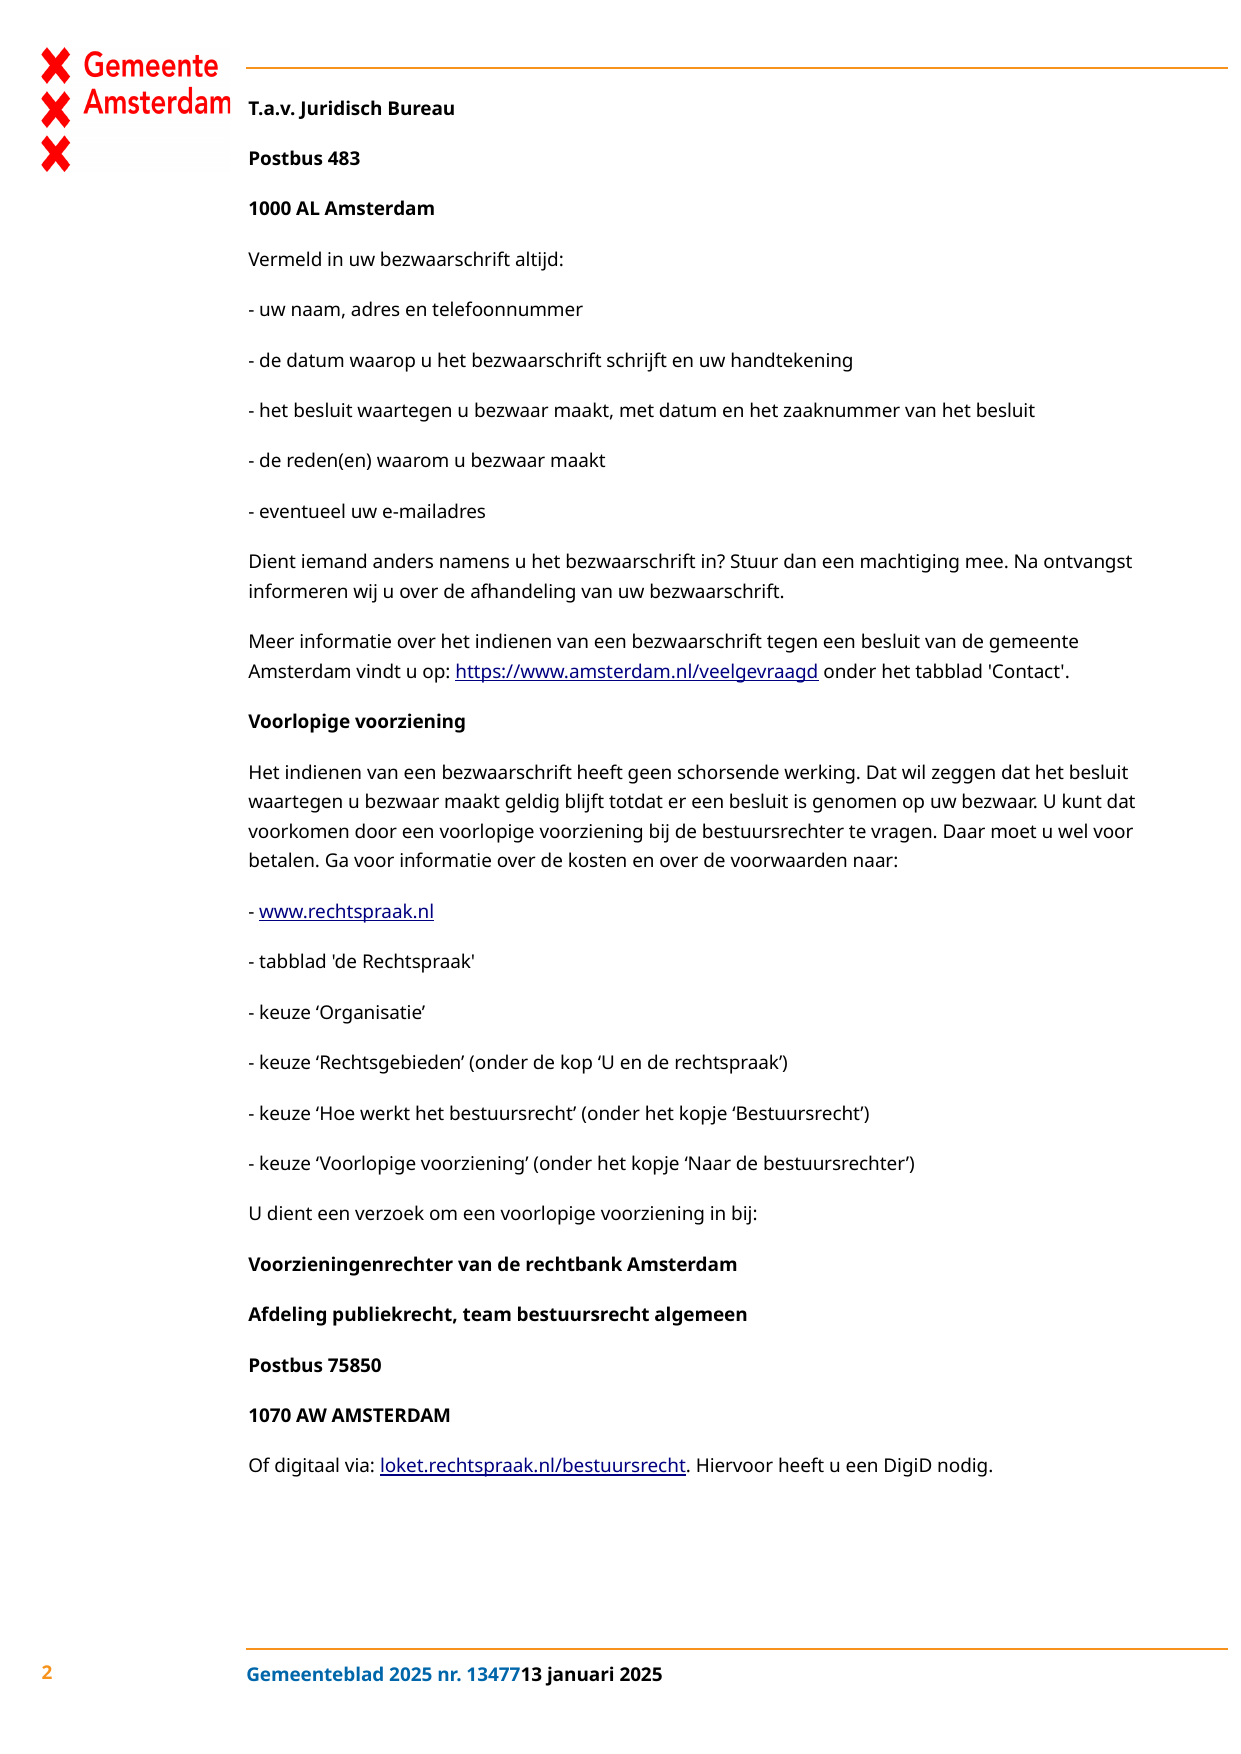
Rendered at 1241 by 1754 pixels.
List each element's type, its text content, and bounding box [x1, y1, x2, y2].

text U dient een verzoek om een voorlopige voorziening in bij: [248, 1201, 1152, 1226]
text - eventueel uw e-mailadres [248, 498, 1152, 524]
text Of digitaal via: loket.rechtspraak.nl/bestuursrecht. Hiervoor heeft u een DigiD nodig. [248, 1453, 1152, 1478]
text - keuze ‘Voorlopige voorziening’ (onder het kopje ‘Naar de bestuursrechter’) [248, 1150, 1152, 1176]
text - keuze ‘Organisatie’ [248, 999, 1152, 1025]
text 1070 AW AMSTERDAM [248, 1402, 1152, 1428]
text T.a.v. Juridisch Bureau [248, 95, 1152, 121]
text - het besluit waartegen u bezwaar maakt, met datum en het zaaknummer van het besluit [248, 397, 1152, 423]
text Vermeld in uw bezwaarschrift altijd: [248, 246, 1152, 272]
text 1000 AL Amsterdam [248, 196, 1152, 221]
text Dient iemand anders namens u het bezwaarschrift in? Stuur dan een machtiging mee. Na ontvangst informeren wij u over de afhandeling van uw bezwaarschrift. [248, 548, 1152, 604]
text - keuze ‘Hoe werkt het bestuursrecht’ (onder het kopje ‘Bestuursrecht’) [248, 1100, 1152, 1126]
text - keuze ‘Rechtsgebieden’ (onder de kop ‘U en de rechtspraak’) [248, 1049, 1152, 1075]
text - www.rechtspraak.nl [248, 898, 1152, 924]
text Meer informatie over het indienen van een bezwaarschrift tegen een besluit van de gemeente Amsterdam vindt u op: https://www.amsterdam.nl/veelgevraagd onder het tabblad 'Contact'. [248, 628, 1152, 684]
text Postbus 483 [248, 145, 1152, 171]
text - de reden(en) waarom u bezwaar maakt [248, 448, 1152, 473]
text Het indienen van een bezwaarschrift heeft geen schorsende werking. Dat wil zeggen dat het besluit waartegen u bezwaar maakt geldig blijft totdat er een besluit is genomen op uw bezwaar. U kunt dat voorkomen door een voorlopige voorziening bij de bestuursrechter te vragen. Daar moet u wel voor betalen. Ga voor informatie over de kosten en over de voorwaarden naar: [248, 759, 1152, 873]
text Voorlopige voorziening [248, 708, 1152, 734]
text Afdeling publiekrecht, team bestuursrecht algemeen [248, 1301, 1152, 1327]
text Voorzieningenrechter van de rechtbank Amsterdam [248, 1251, 1152, 1277]
text Postbus 75850 [248, 1352, 1152, 1378]
picture [41, 47, 231, 172]
text - tabblad 'de Rechtspraak' [248, 948, 1152, 974]
text - de datum waarop u het bezwaarschrift schrijft en uw handtekening [248, 347, 1152, 373]
text - uw naam, adres en telefoonnummer [248, 296, 1152, 322]
